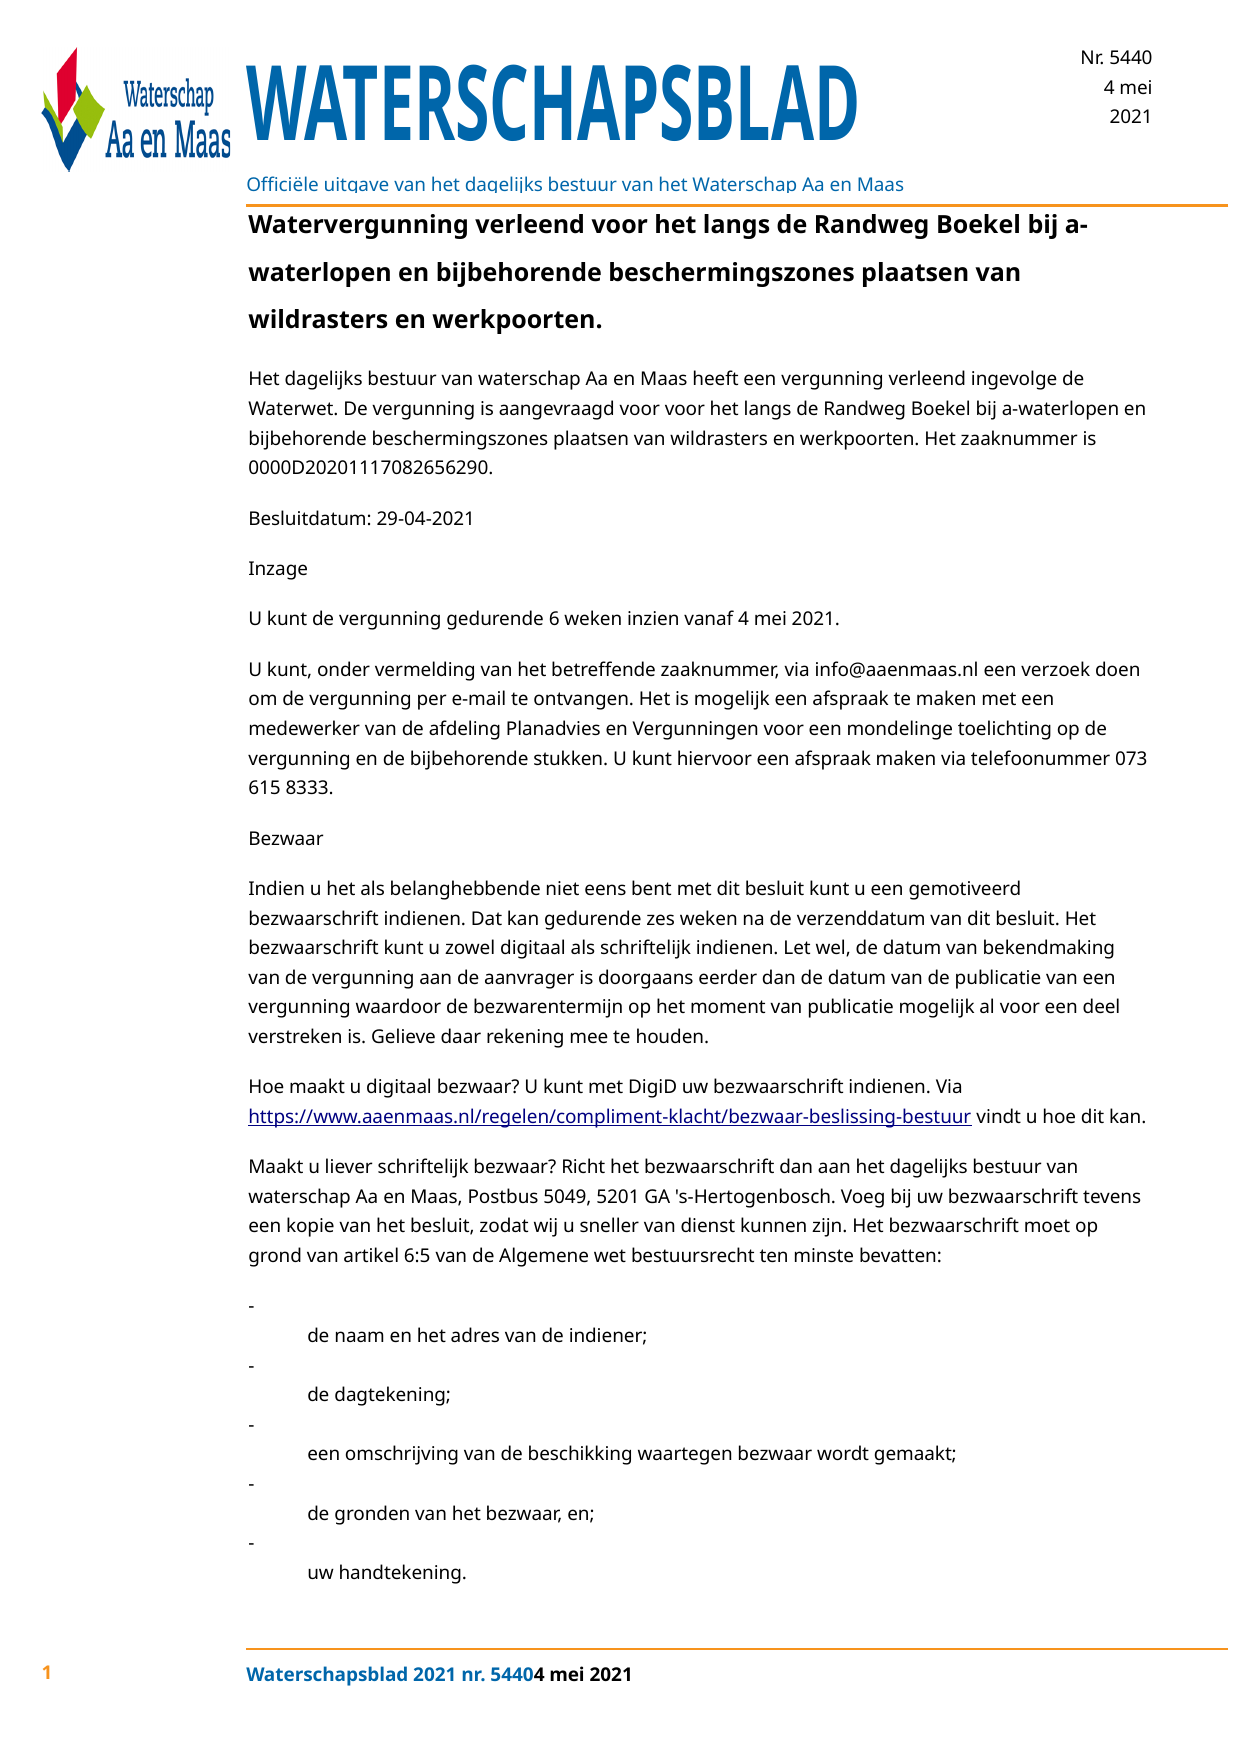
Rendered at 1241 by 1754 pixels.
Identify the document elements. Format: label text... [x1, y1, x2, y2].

text Inzage [248, 555, 1152, 581]
text U kunt, onder vermelding van het betreffende zaaknummer, via info@aaenmaas.nl een verzoek doen om de vergunning per e-mail te ontvangen. Het is mogelijk een afspraak te maken met een medewerker van de afdeling Planadvies en Vergunningen voor een mondelinge toelichting op de vergunning en de bijbehorende stukken. U kunt hiervoor een afspraak maken via telefoonummer 073 615 8333. [248, 656, 1152, 800]
text Bezwaar [248, 825, 1152, 850]
text Maakt u liever schriftelijk bezwaar? Richt het bezwaarschrift dan aan het dagelijks bestuur van waterschap Aa en Maas, Postbus 5049, 5201 GA 's-Hertogenbosch. Voeg bij uw bezwaarschrift tevens een kopie van het besluit, zodat wij u sneller van dienst kunnen zijn. Het bezwaarschrift moet op grond van artikel 6:5 van de Algemene wet bestuursrecht ten minste bevatten: [248, 1153, 1152, 1268]
text Het dagelijks bestuur van waterschap Aa en Maas heeft een vergunning verleend ingevolge de Waterwet. De vergunning is aangevraagd voor voor het langs de Randweg Boekel bij a-waterlopen en bijbehorende beschermingszones plaatsen van wildrasters en werkpoorten. Het zaaknummer is 0000D20201117082656290. [248, 366, 1152, 480]
text U kunt de vergunning gedurende 6 weken inzien vanaf 4 mei 2021. [248, 606, 1152, 631]
picture [41, 47, 231, 172]
list uw handtekening. [248, 1559, 1152, 1584]
list de dagtekening; [248, 1381, 1152, 1407]
list een omschrijving van de beschikking waartegen bezwaar wordt gemaakt; [248, 1441, 1152, 1466]
list de naam en het adres van de indiener; [248, 1322, 1152, 1348]
list de gronden van het bezwaar, en; [248, 1500, 1152, 1525]
text Hoe maakt u digitaal bezwaar? U kunt met DigiD uw bezwaarschrift indienen. Via https://www.aaenmaas.nl/regelen/compliment-klacht/bezwaar-beslissing-bestuur vindt u hoe dit kan. [248, 1073, 1152, 1129]
text Indien u het als belanghebbende niet eens bent met dit besluit kunt u een gemotiveerd bezwaarschrift indienen. Dat kan gedurende zes weken na de verzenddatum van dit besluit. Het bezwaarschrift kunt u zowel digitaal als schriftelijk indienen. Let wel, de datum van bekendmaking van de vergunning aan de aanvrager is doorgaans eerder dan de datum van de publicatie van een vergunning waardoor de bezwarentermijn op het moment van publicatie mogelijk al voor een deel verstreken is. Gelieve daar rekening mee te houden. [248, 875, 1152, 1049]
text Watervergunning verleend voor het langs de Randweg Boekel bij a-waterlopen en bijbehorende beschermingszones plaatsen van wildrasters en werkpoorten. [248, 207, 1152, 336]
text Besluitdatum: 29-04-2021 [248, 505, 1152, 530]
